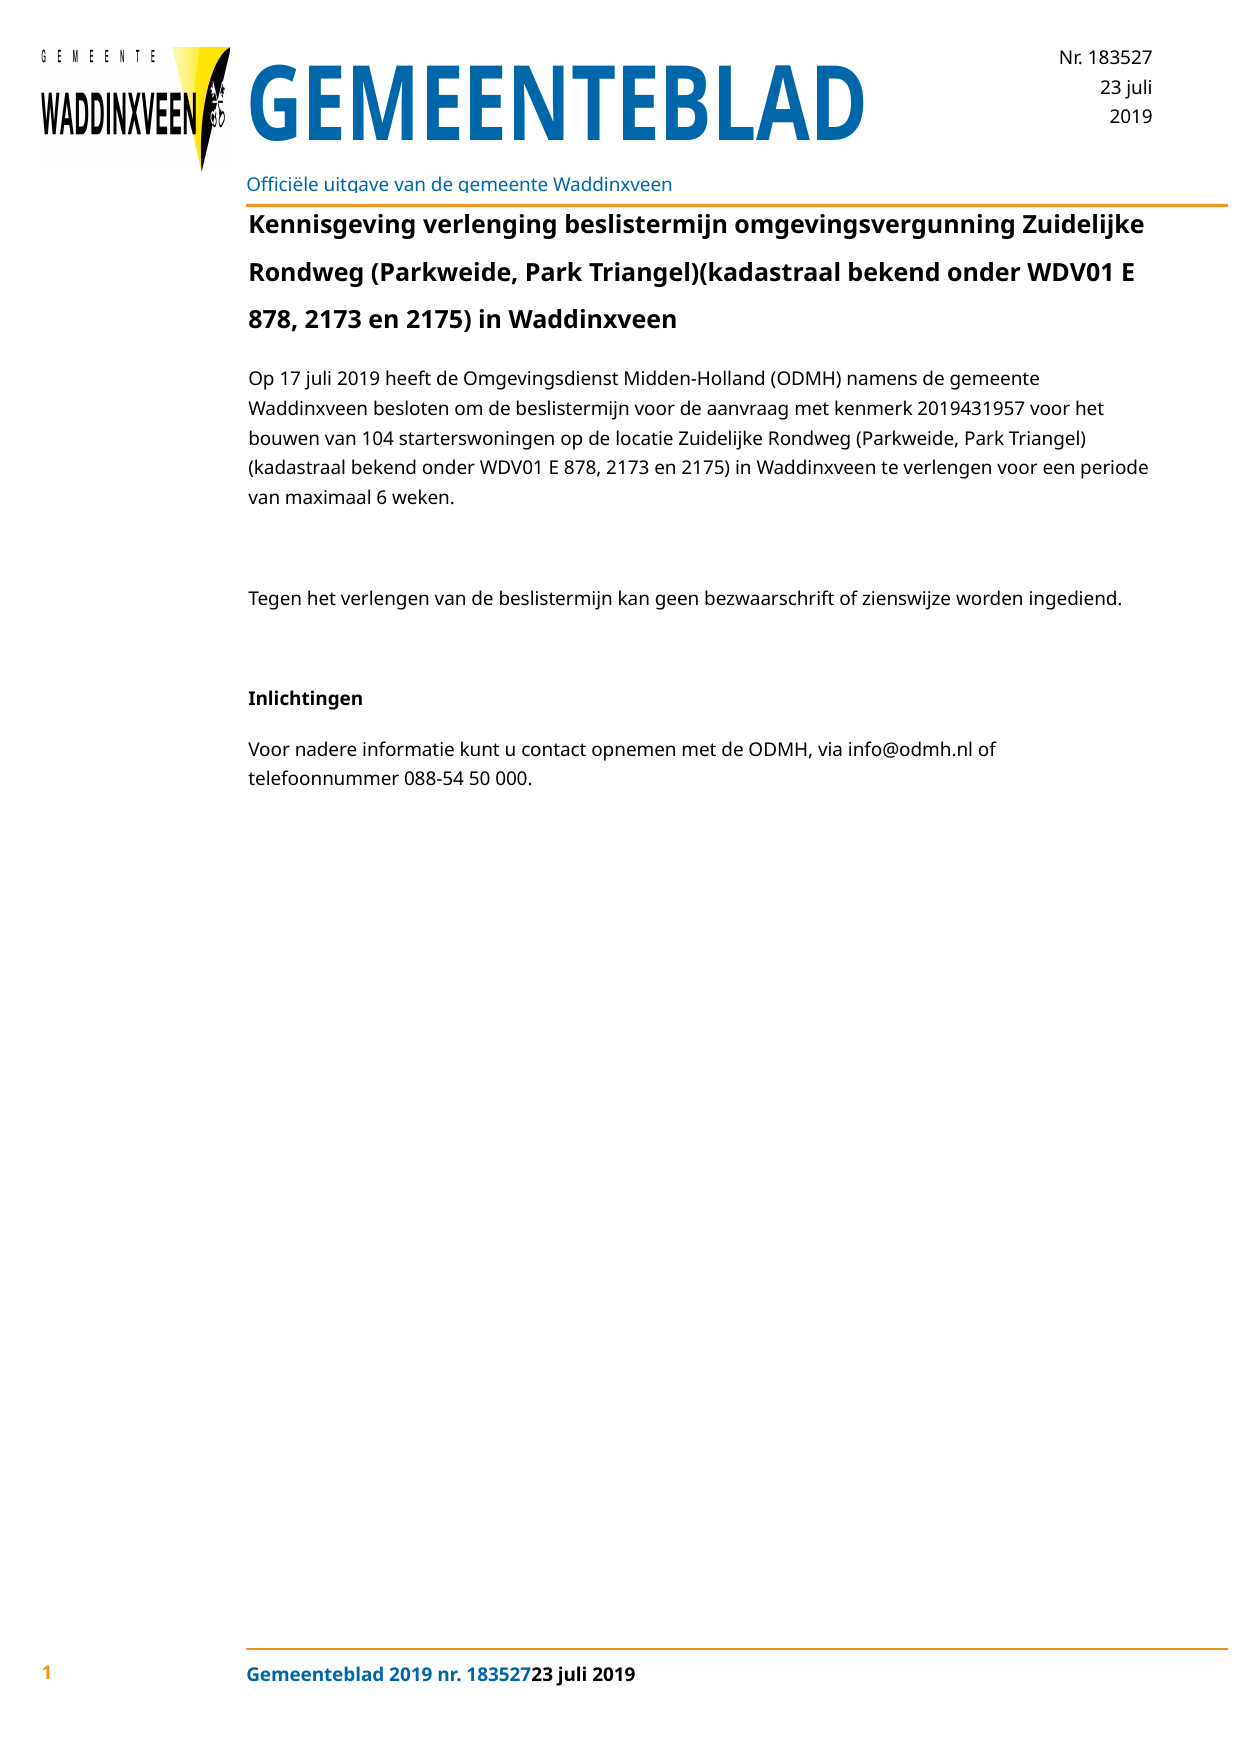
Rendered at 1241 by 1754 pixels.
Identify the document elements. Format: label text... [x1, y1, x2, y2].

text Inlichtingen [248, 686, 1152, 711]
text Voor nadere informatie kunt u contact opnemen met de ODMH, via info@odmh.nl of telefoonnummer 088-54 50 000. [248, 736, 1152, 791]
picture [41, 47, 231, 172]
text Kennisgeving verlenging beslistermijn omgevingsvergunning Zuidelijke Rondweg (Parkweide, Park Triangel)(kadastraal bekend onder WDV01 E 878, 2173 en 2175) in Waddinxveen [248, 207, 1152, 336]
text Op 17 juli 2019 heeft de Omgevingsdienst Midden-Holland (ODMH) namens de gemeente Waddinxveen besloten om de beslistermijn voor de aanvraag met kenmerk 2019431957 voor het bouwen van 104 starterswoningen op de locatie Zuidelijke Rondweg (Parkweide, Park Triangel)(kadastraal bekend onder WDV01 E 878, 2173 en 2175) in Waddinxveen te verlengen voor een periode van maximaal 6 weken. [248, 366, 1152, 509]
text Tegen het verlengen van de beslistermijn kan geen bezwaarschrift of zienswijze worden ingediend. [248, 585, 1152, 610]
